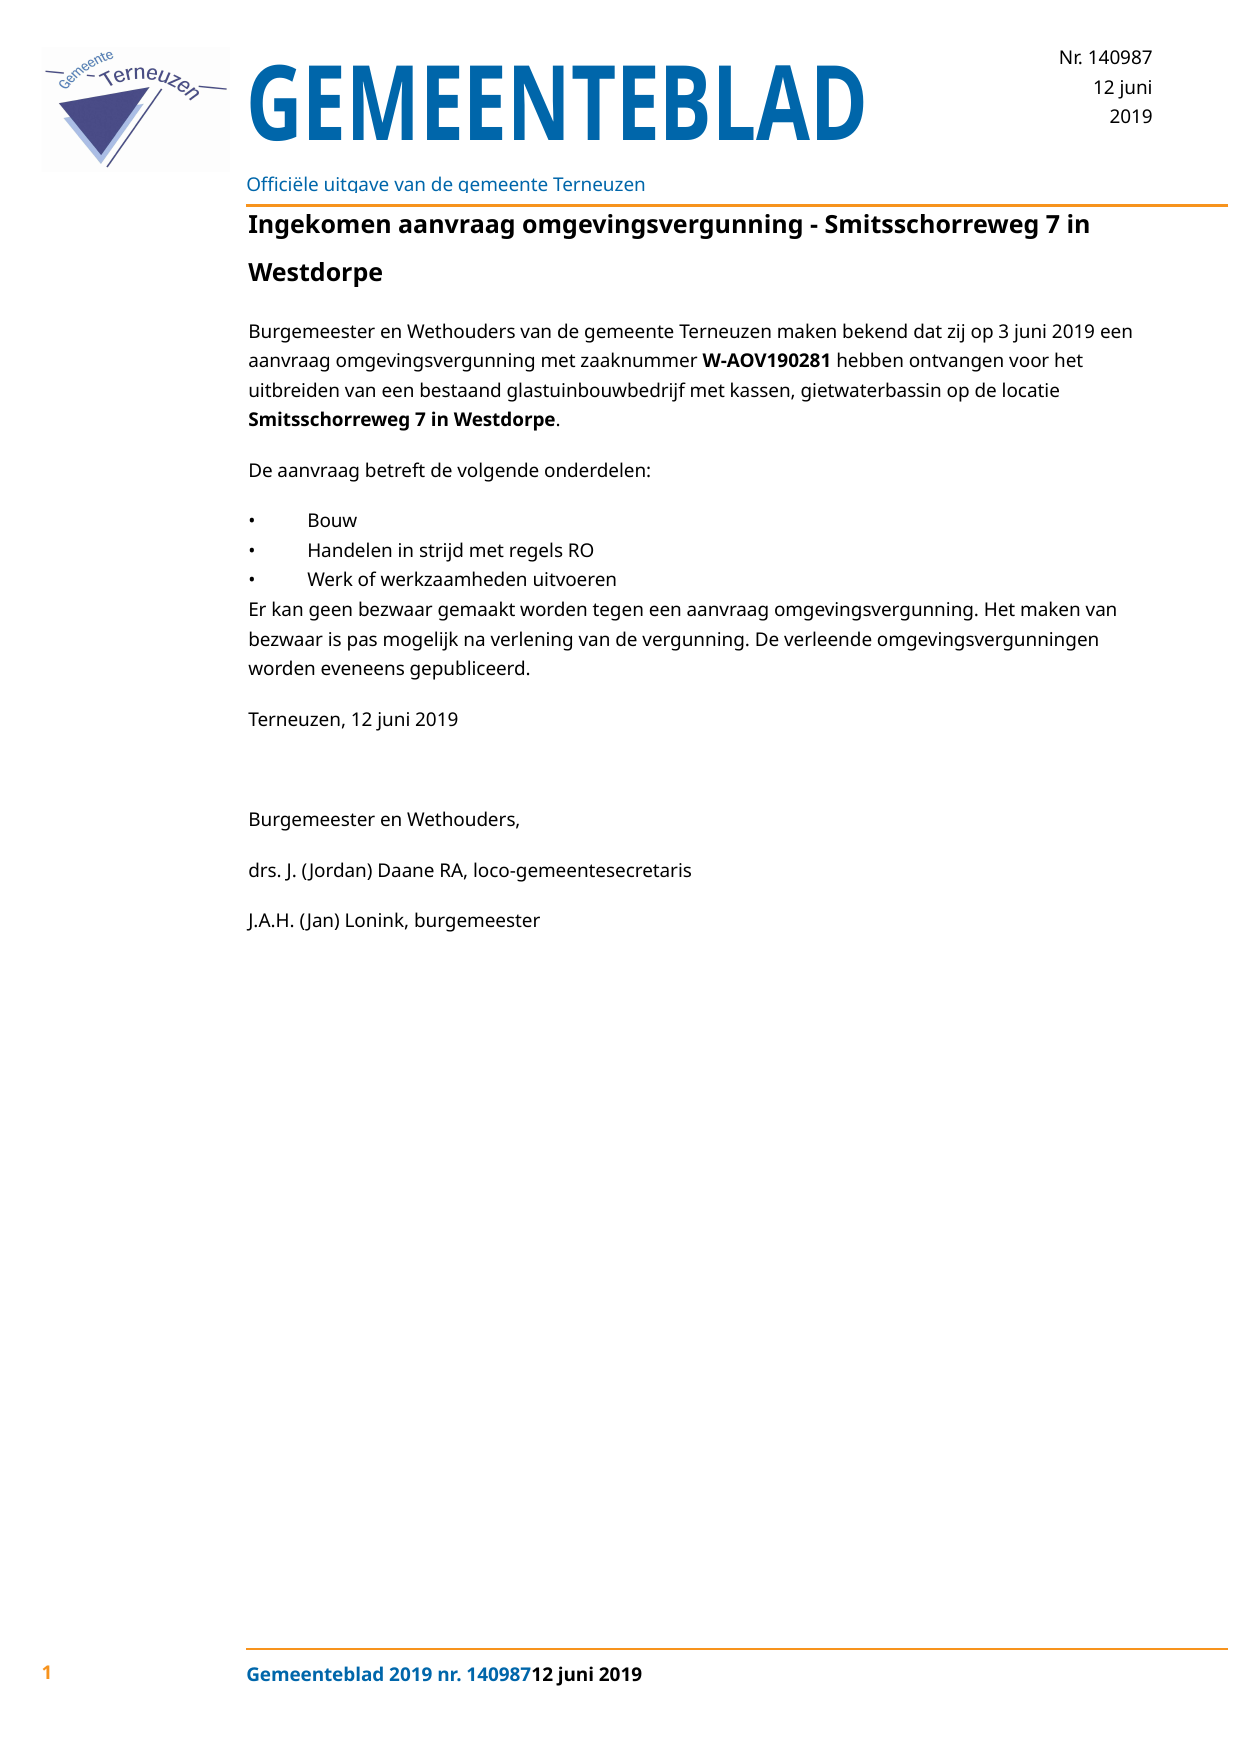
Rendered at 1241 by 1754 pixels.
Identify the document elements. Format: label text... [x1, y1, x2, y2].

text Ingekomen aanvraag omgevingsvergunning - Smitsschorreweg 7 in Westdorpe [248, 207, 1152, 288]
list Bouw [248, 507, 1152, 533]
text J.A.H. (Jan) Lonink, burgemeester [248, 907, 1152, 933]
text De aanvraag betreft de volgende onderdelen: [248, 457, 1152, 483]
text Burgemeester en Wethouders, [248, 807, 1152, 832]
list Handelen in strijd met regels RO [248, 537, 1152, 563]
text Burgemeester en Wethouders van de gemeente Terneuzen maken bekend dat zij op 3 juni 2019 een aanvraag omgevingsvergunning met zaaknummer W-AOV190281 hebben ontvangen voor het uitbreiden van een bestaand glastuinbouwbedrijf met kassen, gietwaterbassin op de locatie Smitsschorreweg 7 in Westdorpe. [248, 318, 1152, 432]
text drs. J. (Jordan) Daane RA, loco-gemeentesecretaris [248, 857, 1152, 883]
list Werk of werkzaamheden uitvoeren [248, 567, 1152, 592]
text Er kan geen bezwaar gemaakt worden tegen een aanvraag omgevingsvergunning. Het maken van bezwaar is pas mogelijk na verlening van de vergunning. De verleende omgevingsvergunningen worden eveneens gepubliceerd. [248, 596, 1152, 681]
text Terneuzen, 12 juni 2019 [248, 706, 1152, 732]
picture [41, 47, 231, 172]
